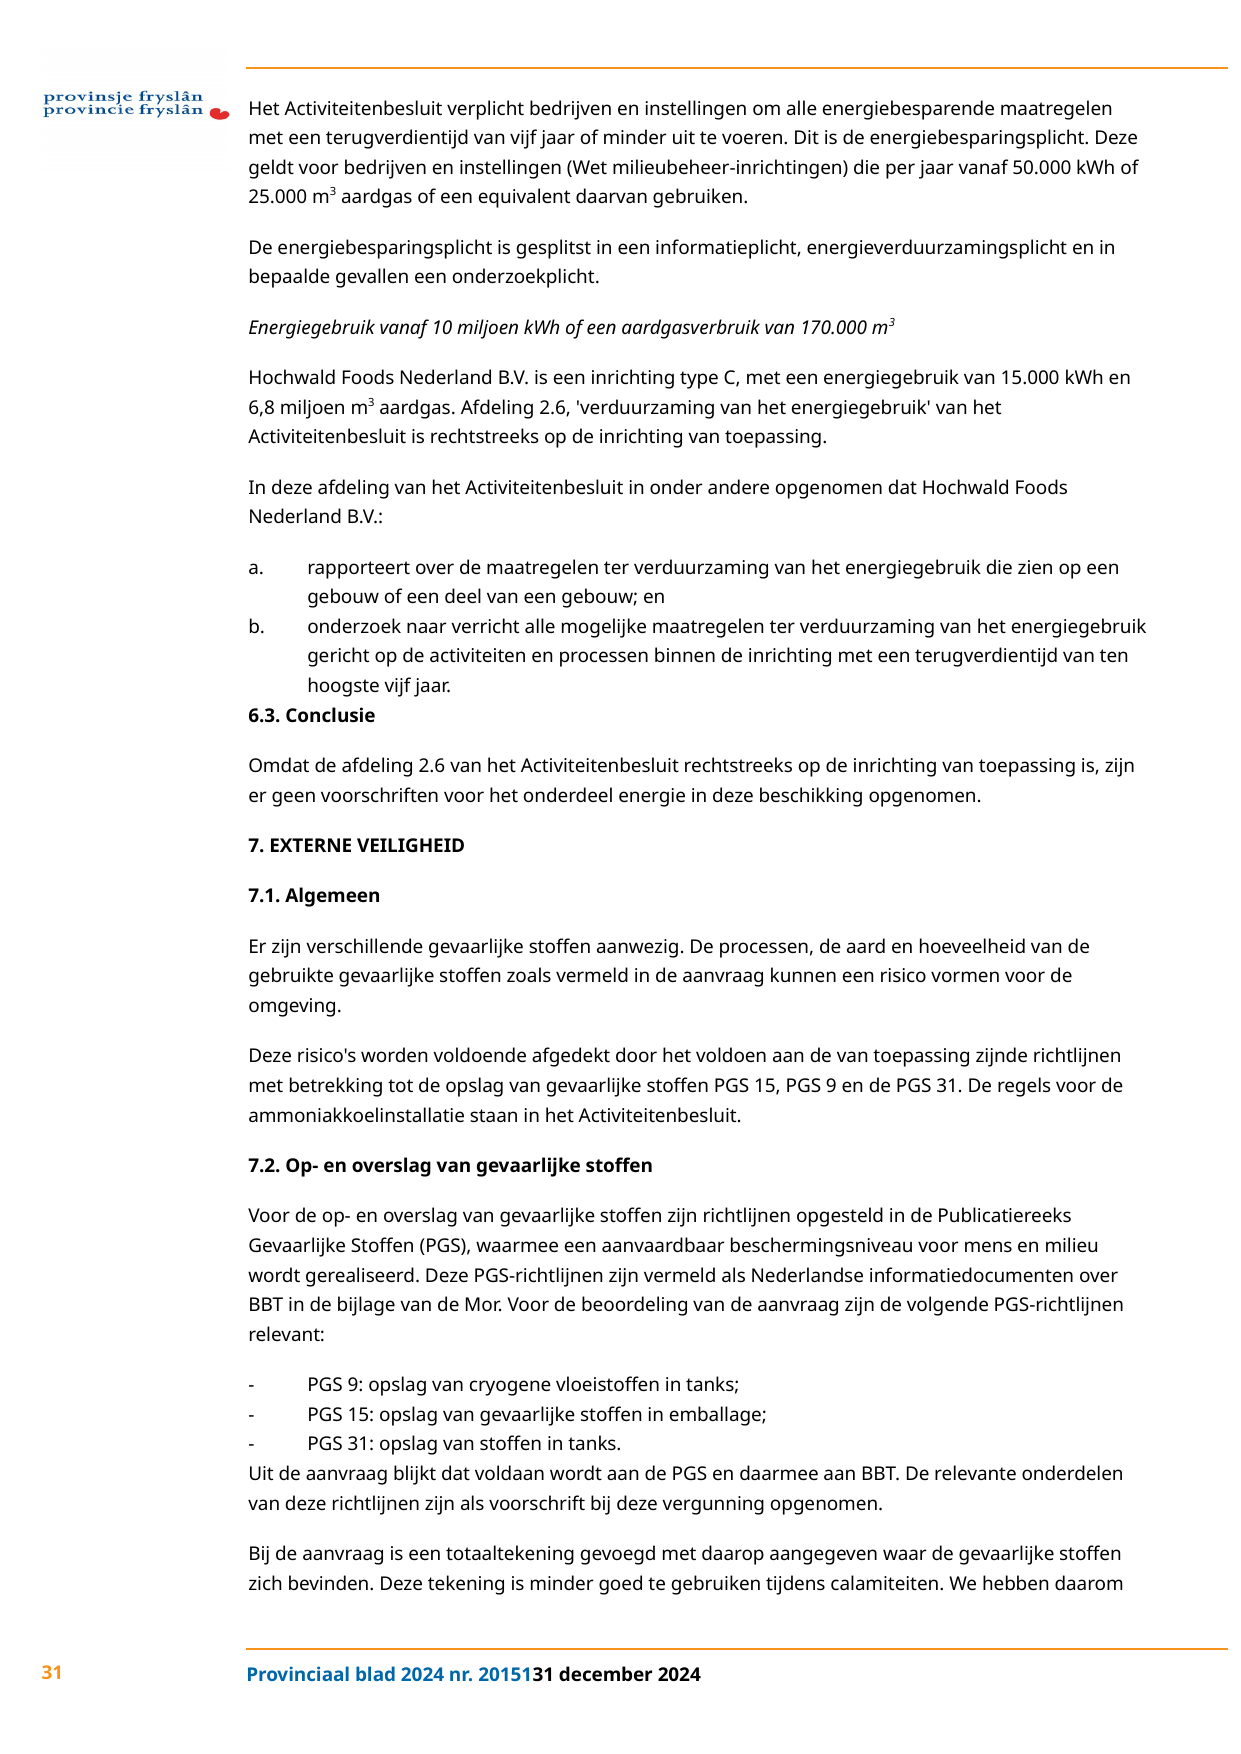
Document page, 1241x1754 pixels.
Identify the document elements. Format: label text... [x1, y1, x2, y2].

text De energiebesparingsplicht is gesplitst in een informatieplicht, energieverduurzamingsplicht en in bepaalde gevallen een onderzoekplicht. [248, 234, 1152, 289]
picture [41, 47, 231, 172]
text Omdat de afdeling 2.6 van het Activiteitenbesluit rechtstreeks op de inrichting van toepassing is, zijn er geen voorschriften voor het onderdeel energie in deze beschikking opgenomen. [248, 752, 1152, 808]
list PGS 31: opslag van stoffen in tanks. [248, 1431, 1152, 1456]
list rapporteert over de maatregelen ter verduurzaming van het energiegebruik die zien op een gebouw of een deel van een gebouw; en [248, 554, 1152, 609]
text 6.3. Conclusie [248, 702, 1152, 728]
text Bij de aanvraag is een totaaltekening gevoegd met daarop aangegeven waar de gevaarlijke stoffen zich bevinden. Deze tekening is minder goed te gebruiken tijdens calamiteiten. We hebben daarom [248, 1540, 1152, 1596]
text Deze risico's worden voldoende afgedekt door het voldoen aan de van toepassing zijnde richtlijnen met betrekking tot de opslag van gevaarlijke stoffen PGS 15, PGS 9 en de PGS 31. De regels voor de ammoniakkoelinstallatie staan in het Activiteitenbesluit. [248, 1043, 1152, 1128]
list PGS 15: opslag van gevaarlijke stoffen in emballage; [248, 1401, 1152, 1427]
list PGS 9: opslag van cryogene vloeistoffen in tanks; [248, 1371, 1152, 1397]
text 7. EXTERNE VEILIGHEID [248, 832, 1152, 858]
text 7.1. Algemeen [248, 883, 1152, 908]
list onderzoek naar verricht alle mogelijke maatregelen ter verduurzaming van het energiegebruik gericht op de activiteiten en processen binnen de inrichting met een terugverdientijd van ten hoogste vijf jaar. [248, 613, 1152, 698]
text Voor de op- en overslag van gevaarlijke stoffen zijn richtlijnen opgesteld in de Publicatiereeks Gevaarlijke Stoffen (PGS), waarmee een aanvaardbaar beschermingsniveau voor mens en milieu wordt gerealiseerd. Deze PGS-richtlijnen zijn vermeld als Nederlandse informatiedocumenten over BBT in de bijlage van de Mor. Voor de beoordeling van de aanvraag zijn de volgende PGS-richtlijnen relevant: [248, 1203, 1152, 1347]
text Het Activiteitenbesluit verplicht bedrijven en instellingen om alle energiebesparende maatregelen met een terugverdientijd van vijf jaar of minder uit te voeren. Dit is de energiebesparingsplicht. Deze geldt voor bedrijven en instellingen (Wet milieubeheer-inrichtingen) die per jaar vanaf 50.000 kWh of 25.000 m3 aardgas of een equivalent daarvan gebruiken. [248, 95, 1152, 209]
text Uit de aanvraag blijkt dat voldaan wordt aan de PGS en daarmee aan BBT. De relevante onderdelen van deze richtlijnen zijn als voorschrift bij deze vergunning opgenomen. [248, 1460, 1152, 1516]
text 7.2. Op- en overslag van gevaarlijke stoffen [248, 1152, 1152, 1178]
text Er zijn verschillende gevaarlijke stoffen aanwezig. De processen, de aard en hoeveelheid van de gebruikte gevaarlijke stoffen zoals vermeld in de aanvraag kunnen een risico vormen voor de omgeving. [248, 933, 1152, 1018]
text Energiegebruik vanaf 10 miljoen kWh of een aardgasverbruik van 170.000 m3 [248, 314, 1152, 340]
text Hochwald Foods Nederland B.V. is een inrichting type C, met een energiegebruik van 15.000 kWh en 6,8 miljoen m3 aardgas. Afdeling 2.6, 'verduurzaming van het energiegebruik' van het Activiteitenbesluit is rechtstreeks op de inrichting van toepassing. [248, 364, 1152, 449]
text In deze afdeling van het Activiteitenbesluit in onder andere opgenomen dat Hochwald Foods Nederland B.V.: [248, 474, 1152, 529]
